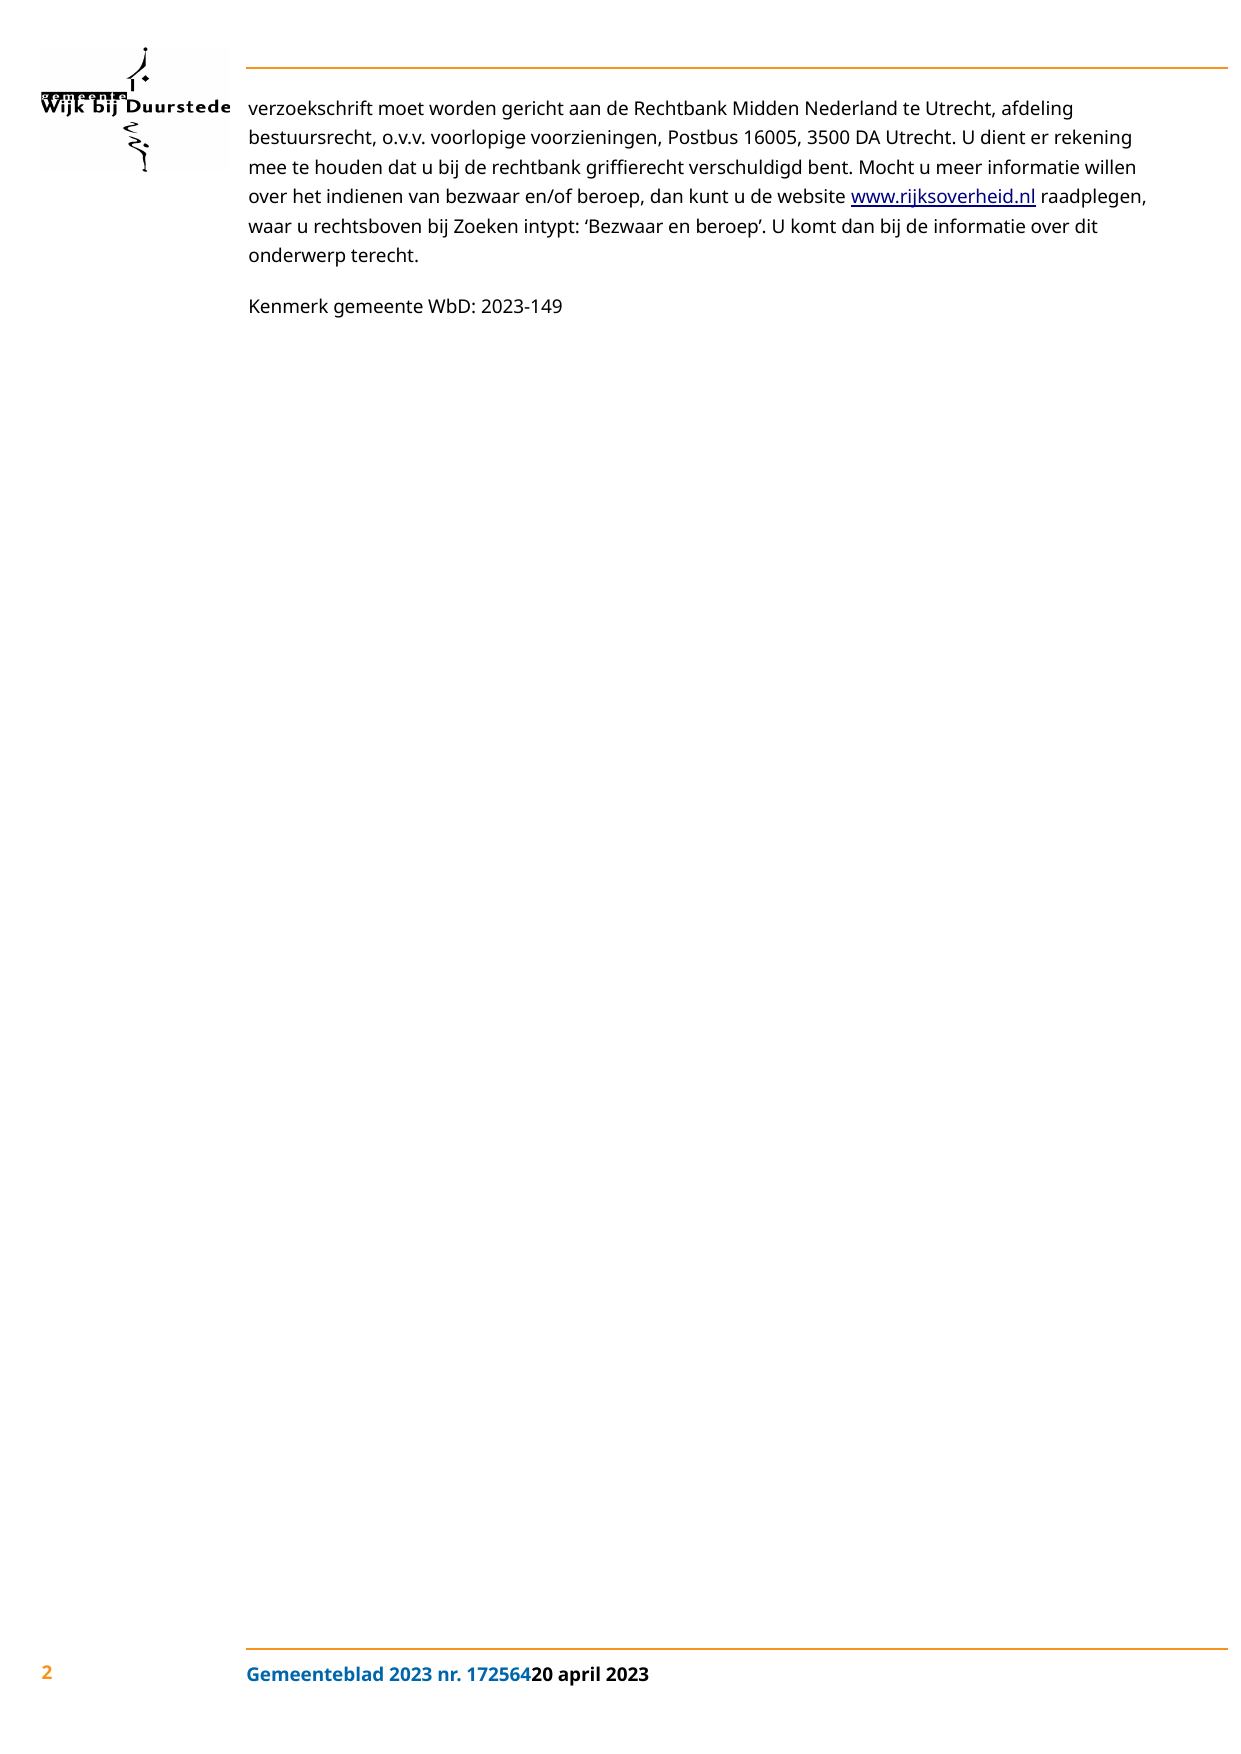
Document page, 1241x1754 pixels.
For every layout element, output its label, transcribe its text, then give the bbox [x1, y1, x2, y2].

text Kenmerk gemeente WbD: 2023-149 [248, 293, 1152, 319]
picture [41, 47, 231, 172]
text verzoekschrift moet worden gericht aan de Rechtbank Midden Nederland te Utrecht, afdeling bestuursrecht, o.v.v. voorlopige voorzieningen, Postbus 16005, 3500 DA Utrecht. U dient er rekening mee te houden dat u bij de rechtbank griffierecht verschuldigd bent. Mocht u meer informatie willen over het indienen van bezwaar en/of beroep, dan kunt u de website www.rijksoverheid.nl raadplegen, waar u rechtsboven bij Zoeken intypt: ‘Bezwaar en beroep’. U komt dan bij de informatie over dit onderwerp terecht. [248, 95, 1152, 268]
